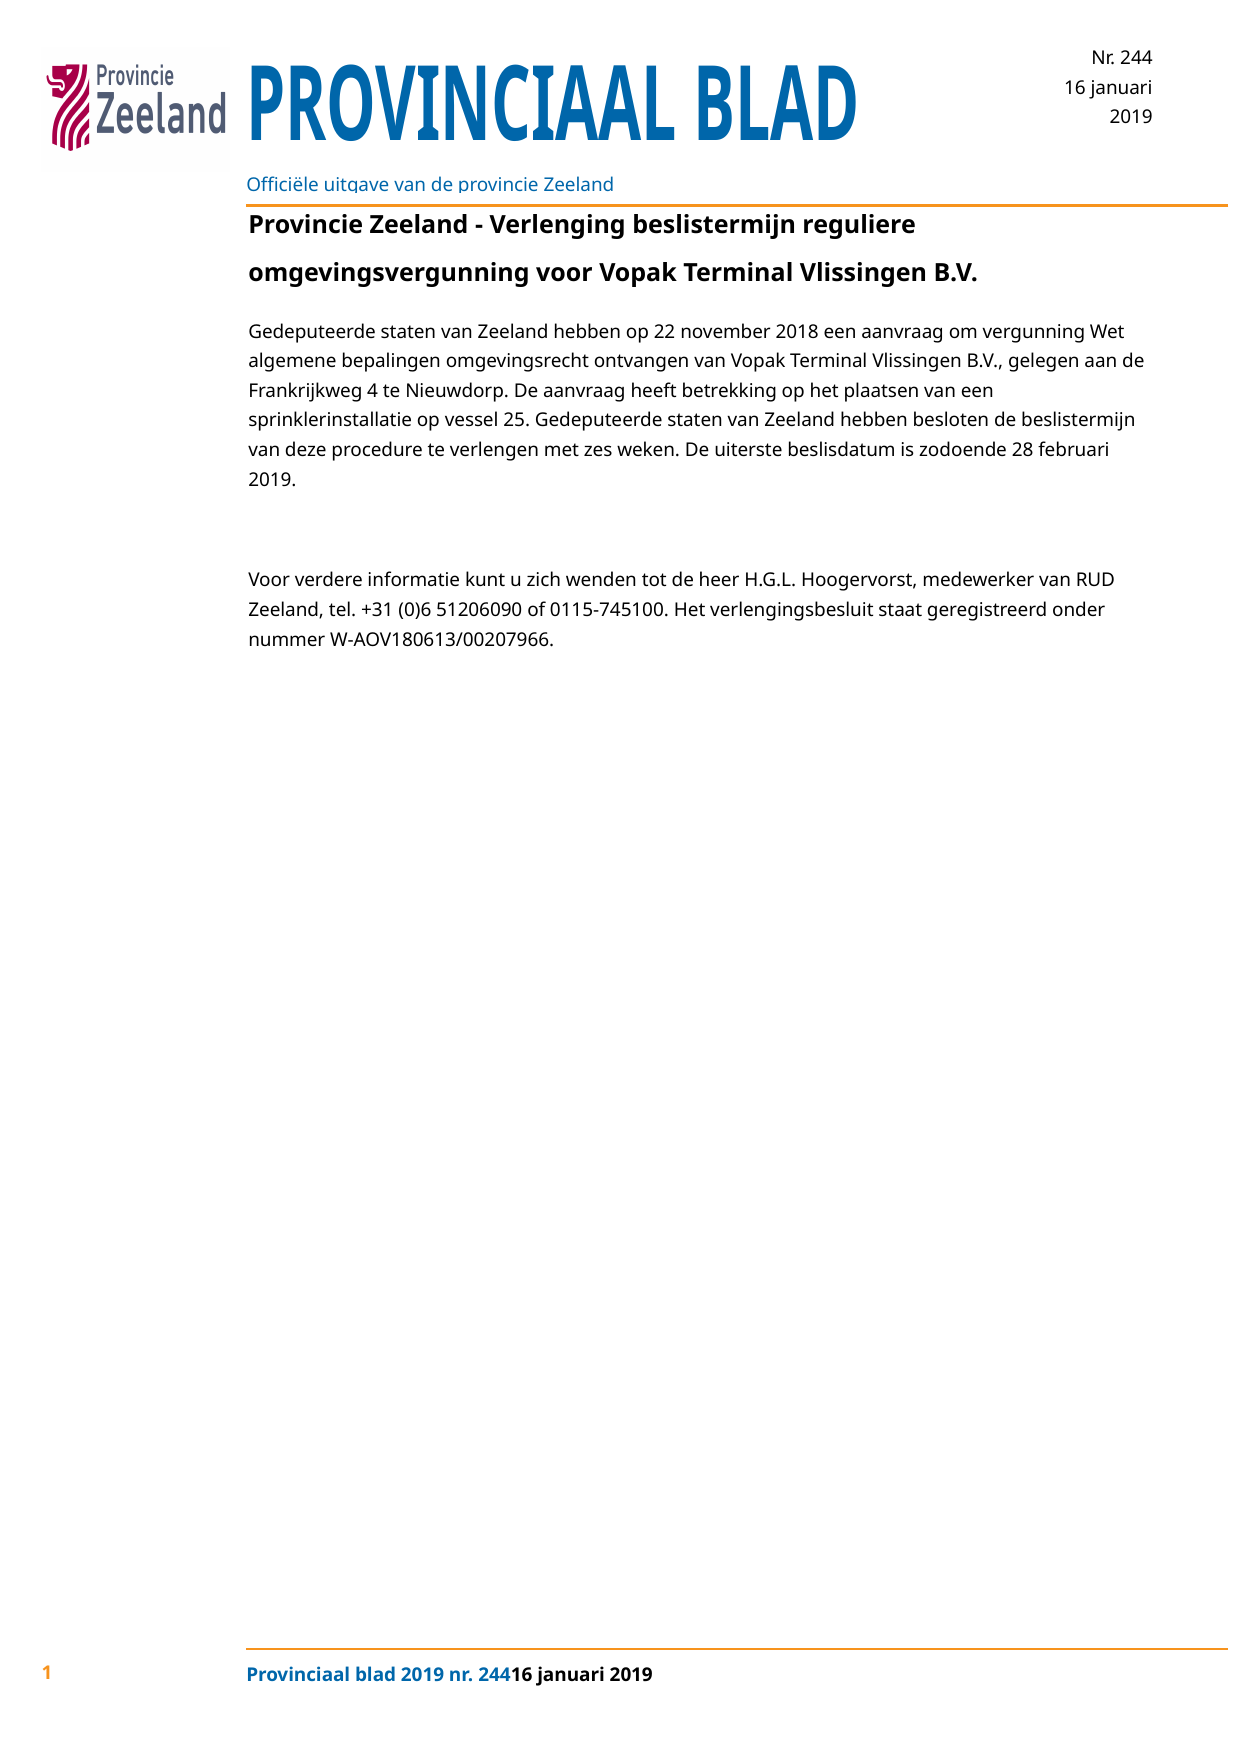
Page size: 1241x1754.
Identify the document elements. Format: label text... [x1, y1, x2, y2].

text Gedeputeerde staten van Zeeland hebben op 22 november 2018 een aanvraag om vergunning Wet algemene bepalingen omgevingsrecht ontvangen van Vopak Terminal Vlissingen B.V., gelegen aan de Frankrijkweg 4 te Nieuwdorp. De aanvraag heeft betrekking op het plaatsen van een sprinklerinstallatie op vessel 25. Gedeputeerde staten van Zeeland hebben besloten de beslistermijn van deze procedure te verlengen met zes weken. De uiterste beslisdatum is zodoende 28 februari 2019. [248, 318, 1152, 492]
text Provincie Zeeland - Verlenging beslistermijn reguliere omgevingsvergunning voor Vopak Terminal Vlissingen B.V. [248, 207, 1152, 288]
picture [41, 47, 231, 172]
text Voor verdere informatie kunt u zich wenden tot de heer H.G.L. Hoogervorst, medewerker van RUD Zeeland, tel. +31 (0)6 51206090 of 0115-745100. Het verlengingsbesluit staat geregistreerd onder nummer W-AOV180613/00207966. [248, 567, 1152, 652]
